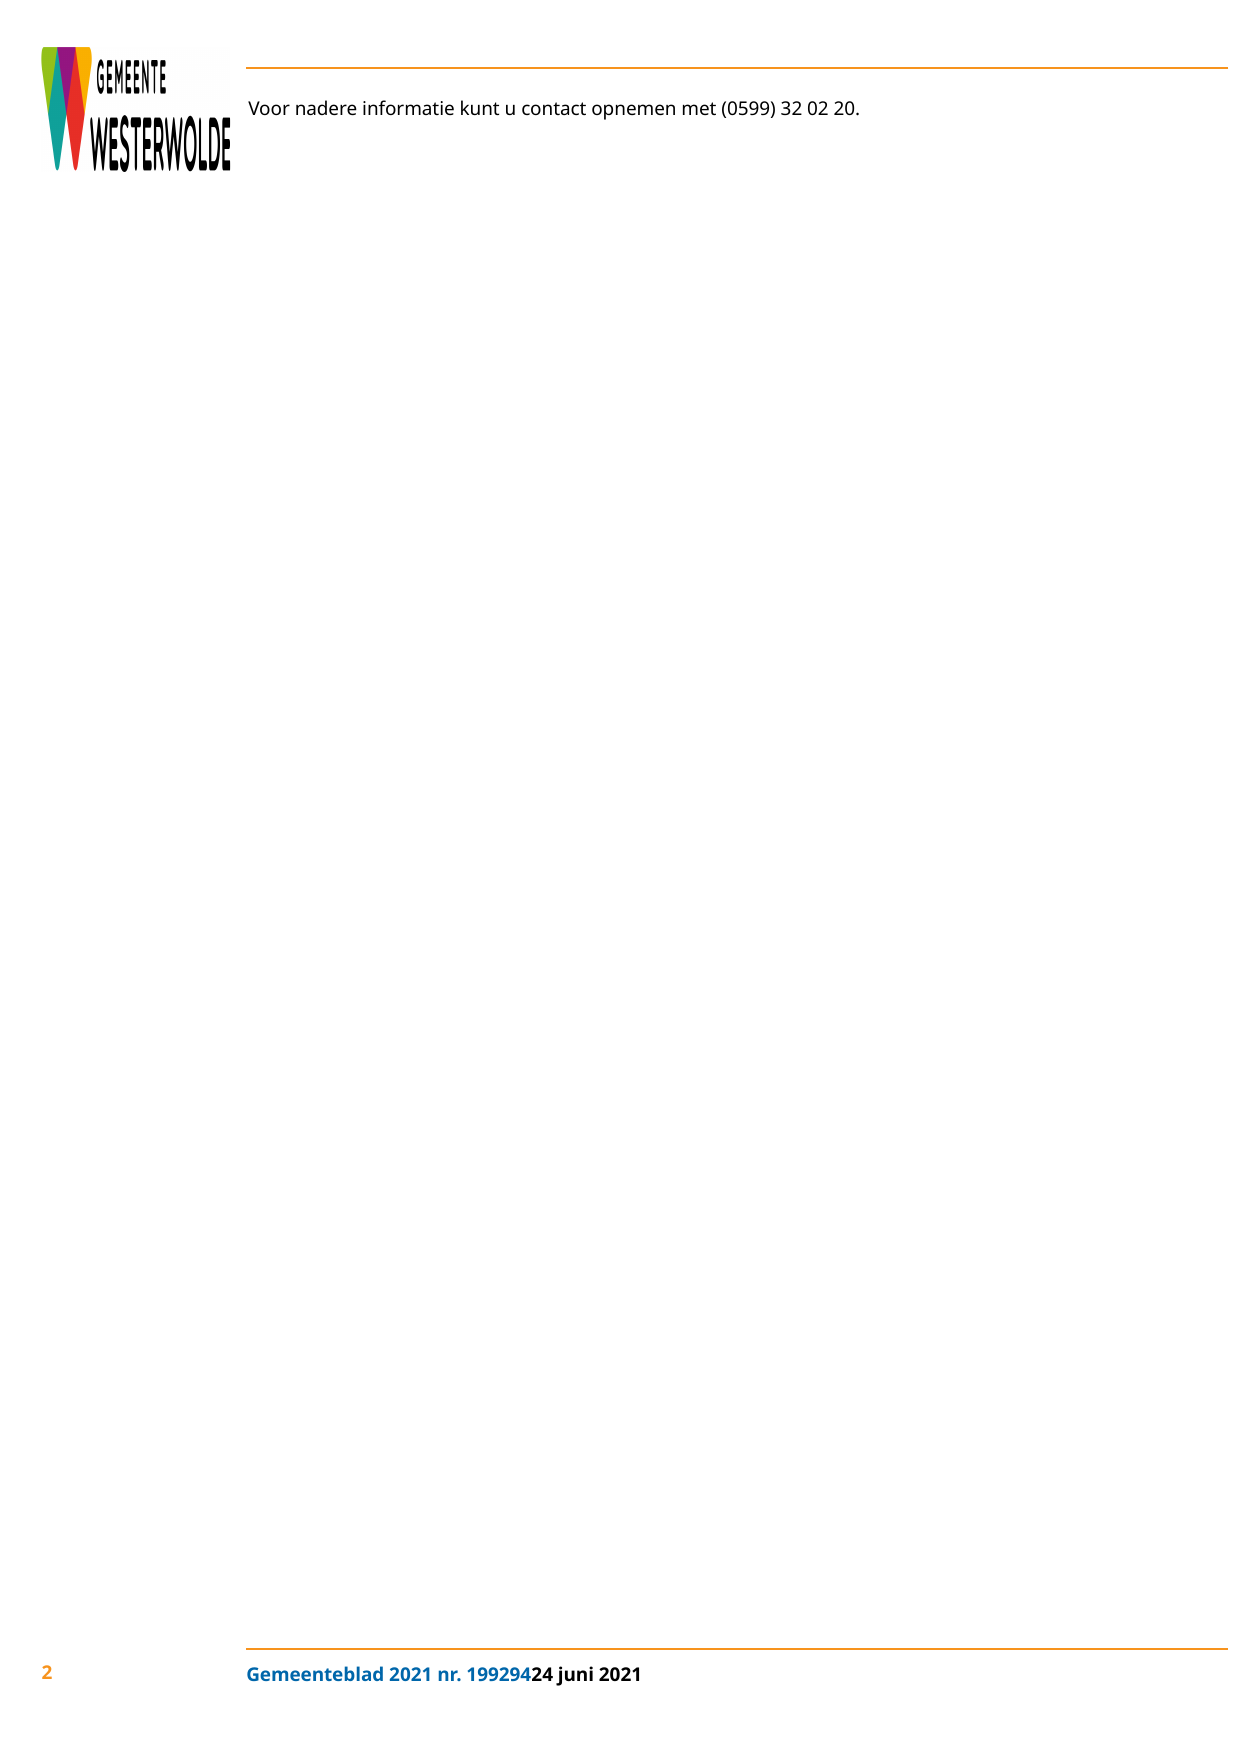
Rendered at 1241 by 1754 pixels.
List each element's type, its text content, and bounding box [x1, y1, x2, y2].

text Voor nadere informatie kunt u contact opnemen met (0599) 32 02 20. [248, 95, 1152, 121]
picture [41, 47, 231, 172]
